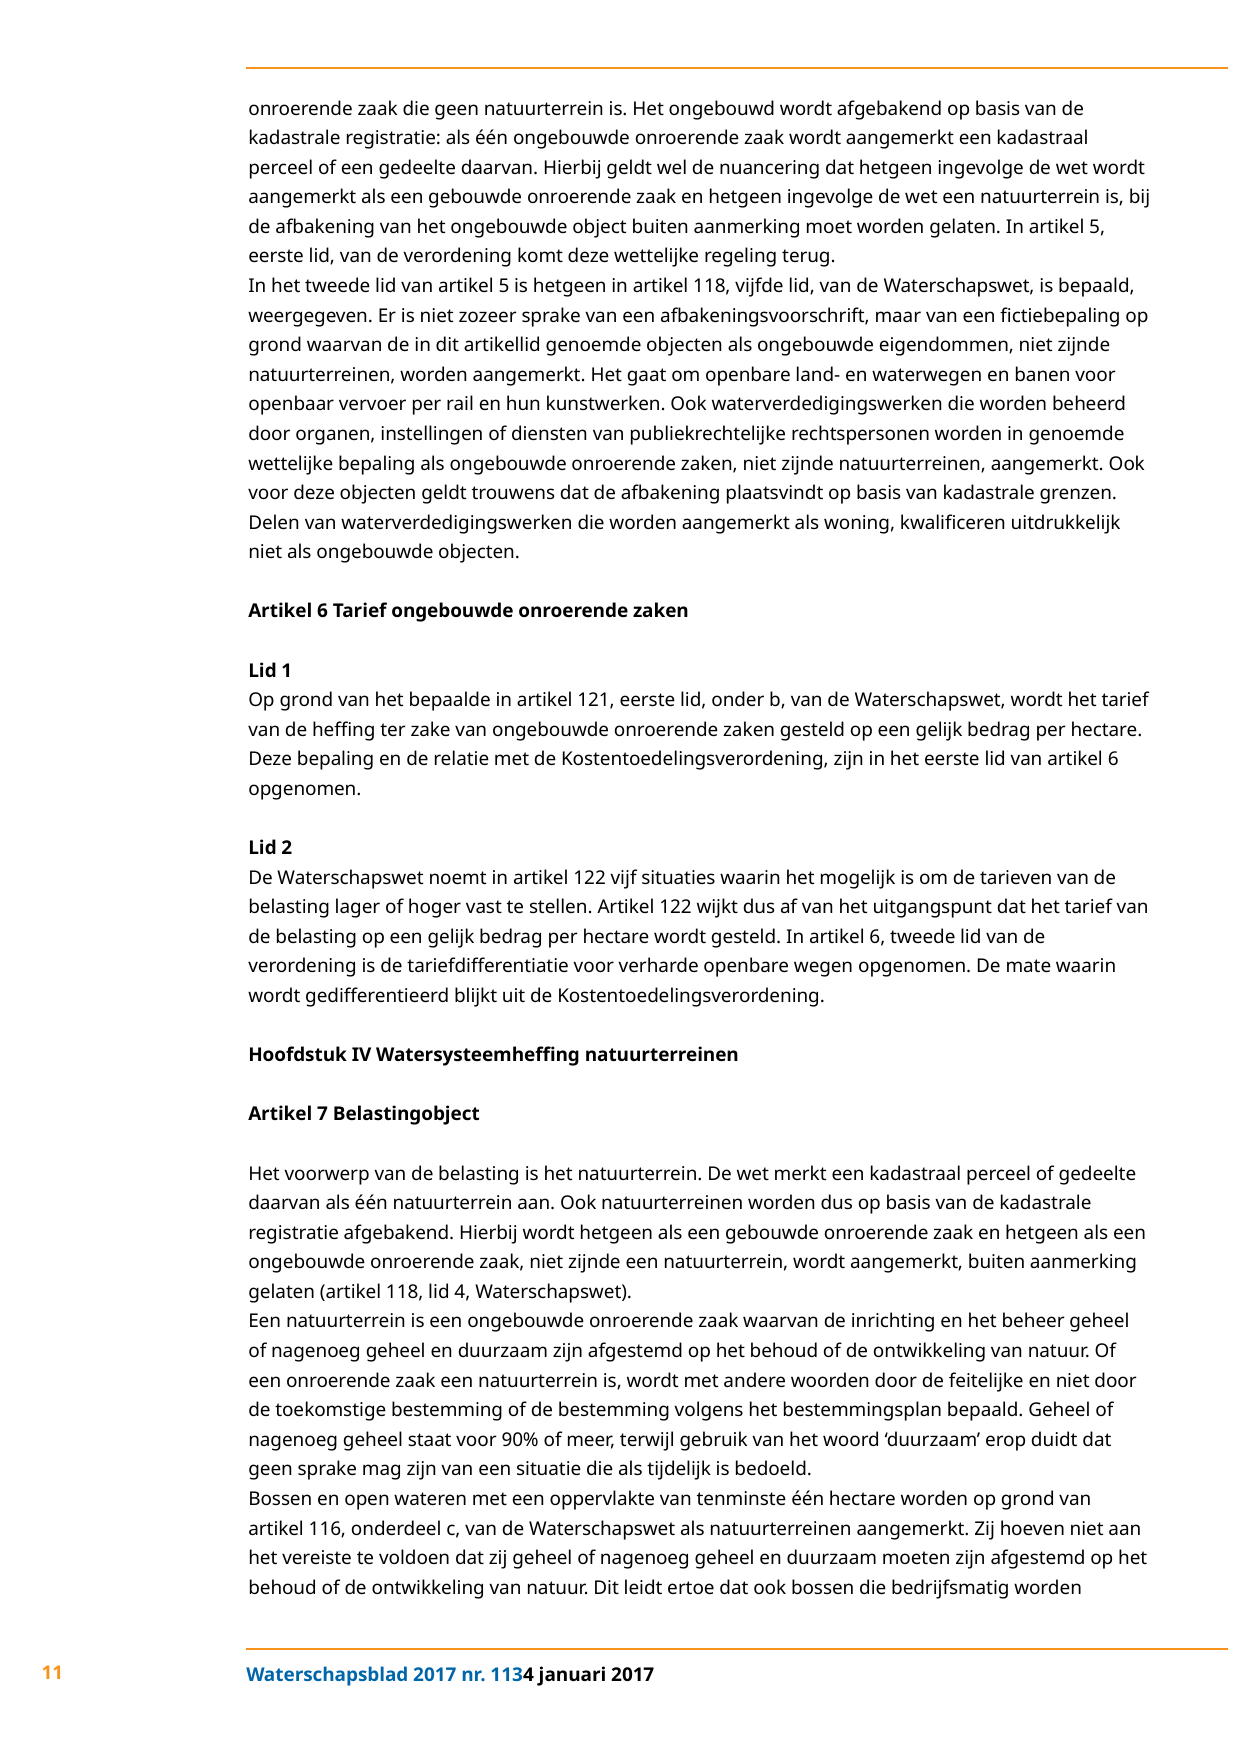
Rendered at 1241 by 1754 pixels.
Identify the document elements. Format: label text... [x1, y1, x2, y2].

text In het tweede lid van artikel 5 is hetgeen in artikel 118, vijfde lid, van de Waterschapswet, is bepaald, weergegeven. Er is niet zozeer sprake van een afbakeningsvoorschrift, maar van een fictiebepaling op grond waarvan de in dit artikellid genoemde objecten als ongebouwde eigendommen, niet zijnde natuurterreinen, worden aangemerkt. Het gaat om openbare land- en waterwegen en banen voor openbaar vervoer per rail en hun kunstwerken. Ook waterverdedigingswerken die worden beheerd door organen, instellingen of diensten van publiekrechtelijke rechtspersonen worden in genoemde wettelijke bepaling als ongebouwde onroerende zaken, niet zijnde natuurterreinen, aangemerkt. Ook voor deze objecten geldt trouwens dat de afbakening plaatsvindt op basis van kadastrale grenzen. Delen van waterverdedigingswerken die worden aangemerkt als woning, kwalificeren uitdrukkelijk niet als ongebouwde objecten. [248, 272, 1152, 564]
text Hoofdstuk IV Watersysteemheffing natuurterreinen [248, 1041, 1152, 1067]
text Op grond van het bepaalde in artikel 121, eerste lid, onder b, van de Waterschapswet, wordt het tarief van de heffing ter zake van ongebouwde onroerende zaken gesteld op een gelijk bedrag per hectare. Deze bepaling en de relatie met de Kostentoedelingsverordening, zijn in het eerste lid van artikel 6 opgenomen. [248, 686, 1152, 801]
text Een natuurterrein is een ongebouwde onroerende zaak waarvan de inrichting en het beheer geheel of nagenoeg geheel en duurzaam zijn afgestemd op het behoud of de ontwikkeling van natuur. Of een onroerende zaak een natuurterrein is, wordt met andere woorden door de feitelijke en niet door de toekomstige bestemming of de bestemming volgens het bestemmingsplan bepaald. Geheel of nagenoeg geheel staat voor 90% of meer, terwijl gebruik van het woord ‘duurzaam’ erop duidt dat geen sprake mag zijn van een situatie die als tijdelijk is bedoeld. [248, 1308, 1152, 1481]
text Lid 1 [248, 657, 1152, 683]
text Artikel 6 Tarief ongebouwde onroerende zaken [248, 598, 1152, 623]
picture [41, 47, 231, 172]
text Artikel 7 Belastingobject [248, 1101, 1152, 1126]
text De Waterschapswet noemt in artikel 122 vijf situaties waarin het mogelijk is om de tarieven van de belasting lager of hoger vast te stellen. Artikel 122 wijkt dus af van het uitgangspunt dat het tarief van de belasting op een gelijk bedrag per hectare wordt gesteld. In artikel 6, tweede lid van de verordening is de tariefdifferentiatie voor verharde openbare wegen opgenomen. De mate waarin wordt gedifferentieerd blijkt uit de Kostentoedelingsverordening. [248, 864, 1152, 1008]
text Bossen en open wateren met een oppervlakte van tenminste één hectare worden op grond van artikel 116, onderdeel c, van de Waterschapswet als natuurterreinen aangemerkt. Zij hoeven niet aan het vereiste te voldoen dat zij geheel of nagenoeg geheel en duurzaam moeten zijn afgestemd op het behoud of de ontwikkeling van natuur. Dit leidt ertoe dat ook bossen die bedrijfsmatig worden [248, 1485, 1152, 1600]
text onroerende zaak die geen natuurterrein is. Het ongebouwd wordt afgebakend op basis van de kadastrale registratie: als één ongebouwde onroerende zaak wordt aangemerkt een kadastraal perceel of een gedeelte daarvan. Hierbij geldt wel de nuancering dat hetgeen ingevolge de wet wordt aangemerkt als een gebouwde onroerende zaak en hetgeen ingevolge de wet een natuurterrein is, bij de afbakening van het ongebouwde object buiten aanmerking moet worden gelaten. In artikel 5, eerste lid, van de verordening komt deze wettelijke regeling terug. [248, 95, 1152, 268]
text Het voorwerp van de belasting is het natuurterrein. De wet merkt een kadastraal perceel of gedeelte daarvan als één natuurterrein aan. Ook natuurterreinen worden dus op basis van de kadastrale registratie afgebakend. Hierbij wordt hetgeen als een gebouwde onroerende zaak en hetgeen als een ongebouwde onroerende zaak, niet zijnde een natuurterrein, wordt aangemerkt, buiten aanmerking gelaten (artikel 118, lid 4, Waterschapswet). [248, 1160, 1152, 1304]
text Lid 2 [248, 834, 1152, 860]
